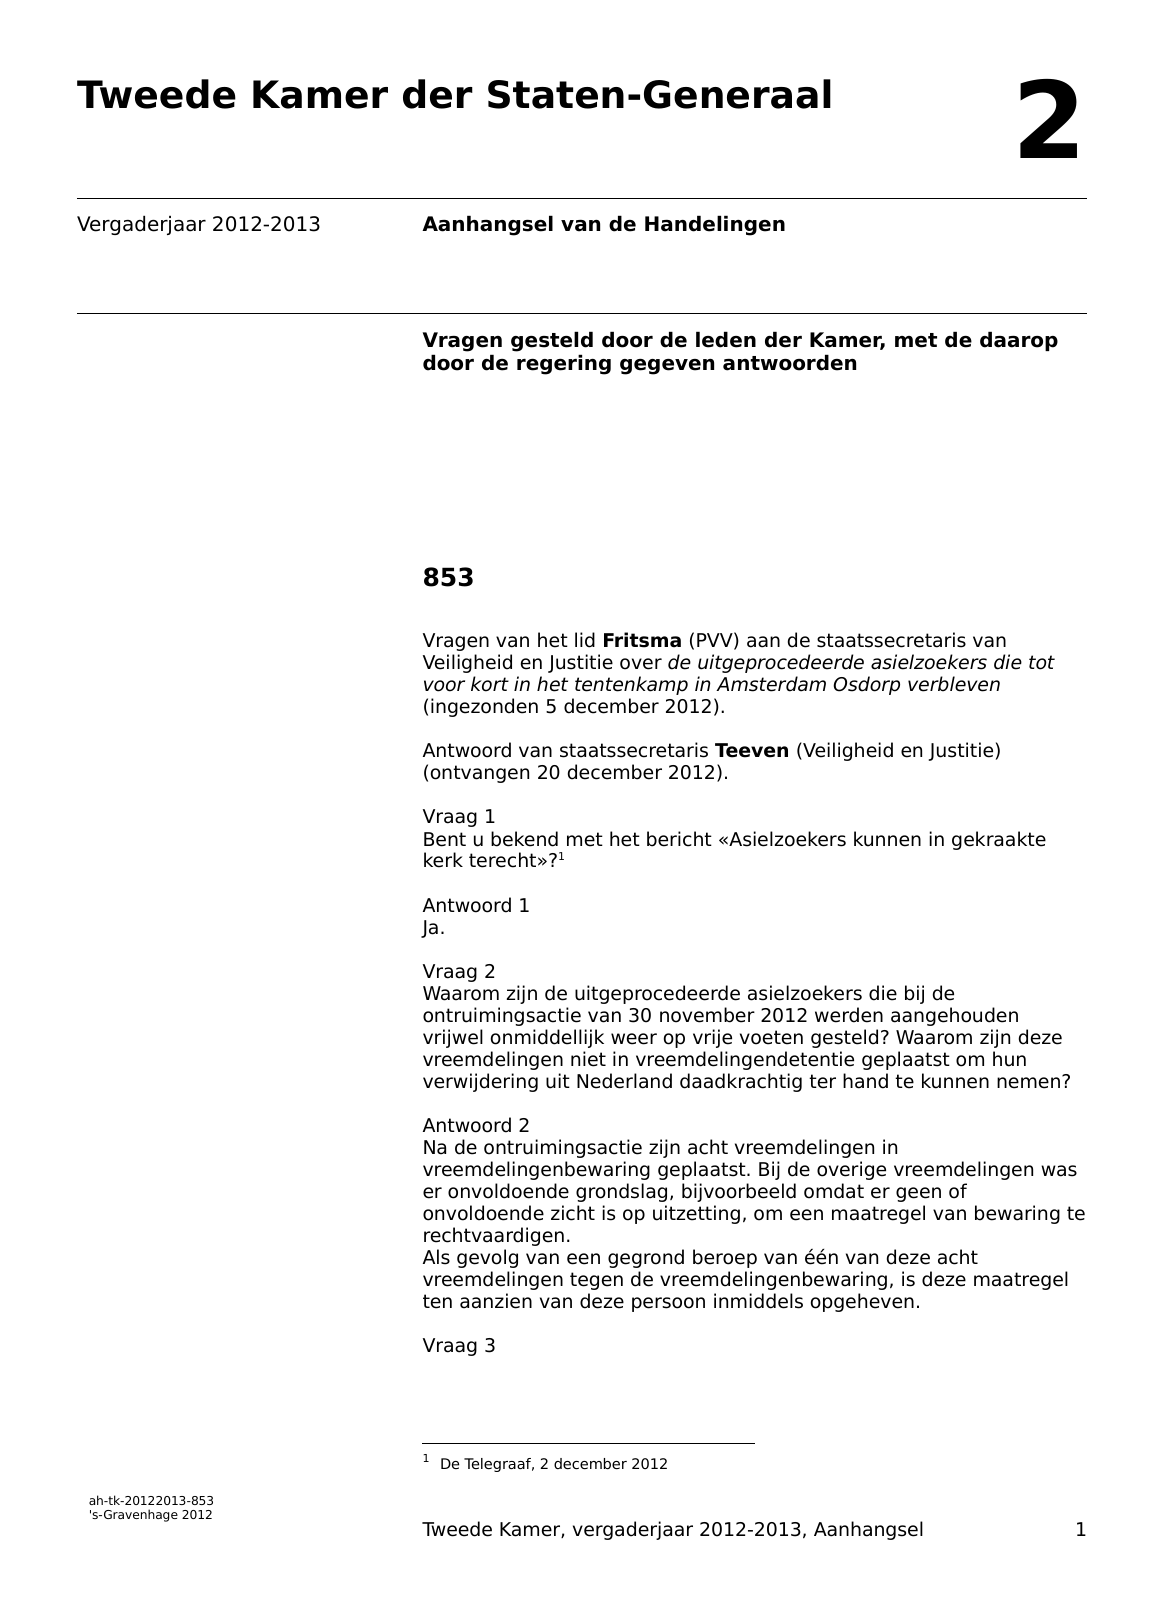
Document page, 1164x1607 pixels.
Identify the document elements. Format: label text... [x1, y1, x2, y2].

table_cell [77, 314, 422, 375]
text Antwoord 2 [422, 1115, 1087, 1137]
text Als gevolg van een gegrond beroep van één van deze acht vreemdelingen tegen de vreemdelingenbewaring, is deze maatregel ten aanzien van deze persoon inmiddels opgeheven. [422, 1247, 1087, 1313]
text Antwoord 1 [422, 894, 1087, 917]
text ah-tk-20122013-853 [88, 1494, 323, 1508]
text Vraag 1 [422, 806, 1087, 828]
table_cell Vragen gesteld door de leden der Kamer, met de daarop door de regering gegeven antwoorden [422, 314, 1087, 375]
text Bent u bekend met het bericht «Asielzoekers kunnen in gekraakte kerk terecht»? [422, 828, 1087, 872]
table_cell Vergaderjaar 2012-2013 [77, 199, 422, 313]
text Waarom zijn de uitgeprocedeerde asielzoekers die bij de ontruimingsactie van 30 november 2012 werden aangehouden vrijwel onmiddellijk weer op vrije voeten gesteld? Waarom zijn deze vreemdelingen niet in vreemdelingendetentie geplaatst om hun verwijdering uit Nederland daadkrachtig ter hand te kunnen nemen? [422, 983, 1087, 1093]
table_header Tweede Kamer der Staten-Generaal [77, 59, 886, 198]
text 853 [422, 563, 1087, 592]
text Vraag 2 [422, 961, 1087, 983]
text Vraag 3 [422, 1335, 1087, 1357]
table_cell Aanhangsel van de Handelingen [422, 199, 1087, 313]
text De Telegraaf, 2 december 2012 [422, 1452, 1087, 1474]
text Ja. [422, 917, 1087, 938]
text 's-Gravenhage 2012 [88, 1508, 323, 1522]
text Vragen van het lid Fritsma (PVV) aan de staatssecretaris van Veiligheid en Justitie over de uitgeprocedeerde asielzoekers die tot voor kort in het tentenkamp in Amsterdam Osdorp verbleven (ingezonden 5 december 2012). [422, 630, 1087, 718]
table_header 2 [886, 59, 1087, 198]
text Antwoord van staatssecretaris Teeven (Veiligheid en Justitie) (ontvangen 20 december 2012). [422, 740, 1087, 784]
text Na de ontruimingsactie zijn acht vreemdelingen in vreemdelingenbewaring geplaatst. Bij de overige vreemdelingen was er onvoldoende grondslag, bijvoorbeeld omdat er geen of onvoldoende zicht is op uitzetting, om een maatregel van bewaring te rechtvaardigen. [422, 1137, 1087, 1247]
